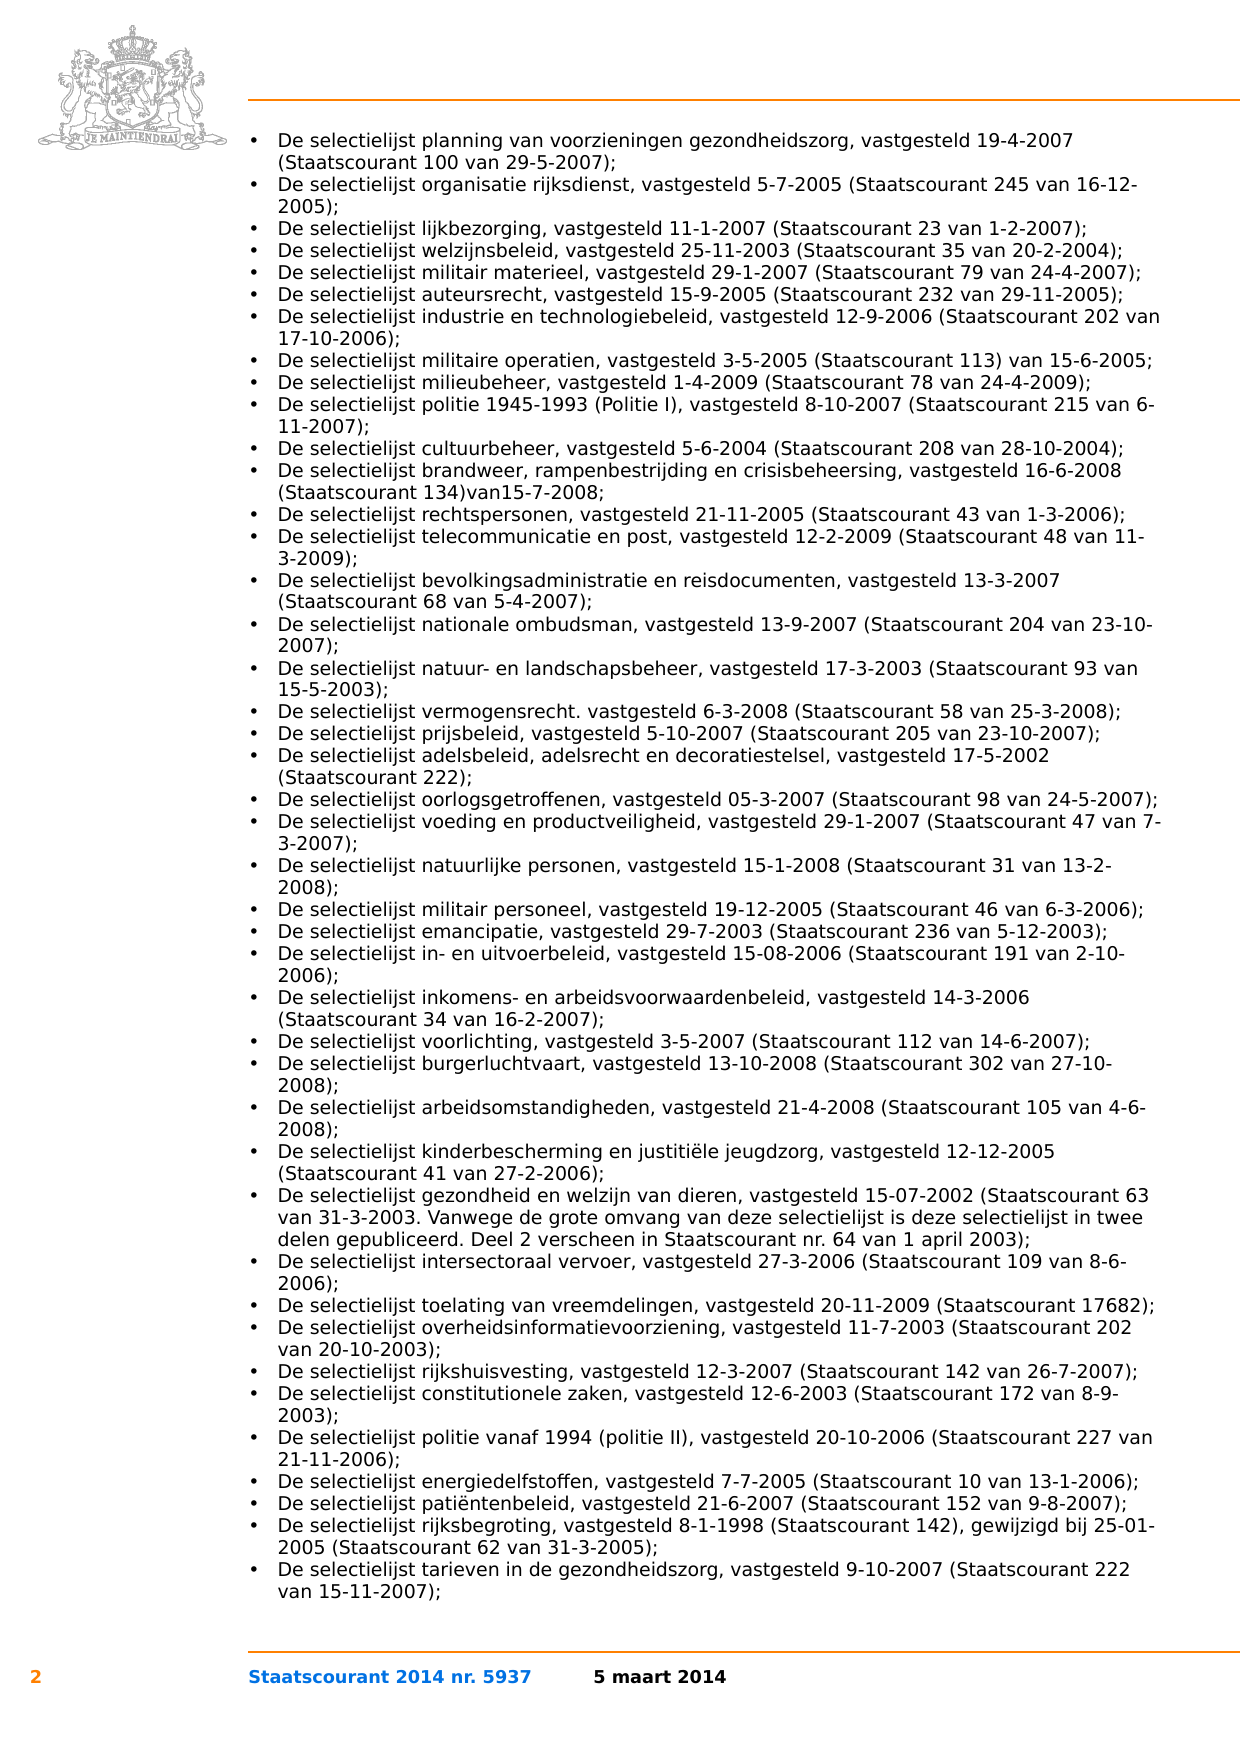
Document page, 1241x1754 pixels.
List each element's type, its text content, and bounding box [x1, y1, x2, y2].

text • De selectielijst arbeidsomstandigheden, vastgesteld 21-4-2008 (Staatscourant 105 van 4-6-2008); [248, 1097, 1163, 1141]
text • De selectielijst voeding en productveiligheid, vastgesteld 29-1-2007 (Staatscourant 47 van 7-3-2007); [248, 811, 1163, 855]
text • De selectielijst nationale ombudsman, vastgesteld 13-9-2007 (Staatscourant 204 van 23-10-2007); [248, 613, 1163, 657]
text • De selectielijst rechtspersonen, vastgesteld 21-11-2005 (Staatscourant 43 van 1-3-2006); [248, 503, 1163, 526]
text • De selectielijst brandweer, rampenbestrijding en crisisbeheersing, vastgesteld 16-6-2008 (Staatscourant 134)van15-7-2008; [248, 459, 1163, 503]
text • De selectielijst prijsbeleid, vastgesteld 5-10-2007 (Staatscourant 205 van 23-10-2007); [248, 723, 1163, 745]
text • De selectielijst militair personeel, vastgesteld 19-12-2005 (Staatscourant 46 van 6-3-2006); [248, 899, 1163, 921]
text • De selectielijst in- en uitvoerbeleid, vastgesteld 15-08-2006 (Staatscourant 191 van 2-10-2006); [248, 943, 1163, 987]
text • De selectielijst inkomens- en arbeidsvoorwaardenbeleid, vastgesteld 14-3-2006 (Staatscourant 34 van 16-2-2007); [248, 987, 1163, 1031]
text • De selectielijst natuurlijke personen, vastgesteld 15-1-2008 (Staatscourant 31 van 13-2-2008); [248, 855, 1163, 899]
text • De selectielijst tarieven in de gezondheidszorg, vastgesteld 9-10-2007 (Staatscourant 222 van 15-11-2007); [248, 1558, 1163, 1602]
text • De selectielijst voorlichting, vastgesteld 3-5-2007 (Staatscourant 112 van 14-6-2007); [248, 1031, 1163, 1053]
text • De selectielijst bevolkingsadministratie en reisdocumenten, vastgesteld 13-3-2007 (Staatscourant 68 van 5-4-2007); [248, 569, 1163, 613]
text • De selectielijst telecommunicatie en post, vastgesteld 12-2-2009 (Staatscourant 48 van 11-3-2009); [248, 526, 1163, 569]
text • De selectielijst organisatie rijksdienst, vastgesteld 5-7-2005 (Staatscourant 245 van 16-12-2005); [248, 174, 1163, 218]
text • De selectielijst rijkshuisvesting, vastgesteld 12-3-2007 (Staatscourant 142 van 26-7-2007); [248, 1361, 1163, 1383]
text • De selectielijst militair materieel, vastgesteld 29-1-2007 (Staatscourant 79 van 24-4-2007); [248, 262, 1163, 284]
text • De selectielijst milieubeheer, vastgesteld 1-4-2009 (Staatscourant 78 van 24-4-2009); [248, 372, 1163, 394]
text • De selectielijst adelsbeleid, adelsrecht en decoratiestelsel, vastgesteld 17-5-2002 (Staatscourant 222); [248, 745, 1163, 789]
text • De selectielijst rijksbegroting, vastgesteld 8-1-1998 (Staatscourant 142), gewijzigd bij 25-01-2005 (Staatscourant 62 van 31-3-2005); [248, 1514, 1163, 1558]
text • De selectielijst energiedelfstoffen, vastgesteld 7-7-2005 (Staatscourant 10 van 13-1-2006); [248, 1471, 1163, 1493]
text • De selectielijst lijkbezorging, vastgesteld 11-1-2007 (Staatscourant 23 van 1-2-2007); [248, 218, 1163, 240]
text • De selectielijst intersectoraal vervoer, vastgesteld 27-3-2006 (Staatscourant 109 van 8-6-2006); [248, 1251, 1163, 1295]
text • De selectielijst planning van voorzieningen gezondheidszorg, vastgesteld 19-4-2007 (Staatscourant 100 van 29-5-2007); [248, 130, 1163, 174]
text • De selectielijst vermogensrecht. vastgesteld 6-3-2008 (Staatscourant 58 van 25-3-2008); [248, 701, 1163, 723]
text • De selectielijst welzijnsbeleid, vastgesteld 25-11-2003 (Staatscourant 35 van 20-2-2004); [248, 240, 1163, 262]
text • De selectielijst politie 1945-1993 (Politie I), vastgesteld 8-10-2007 (Staatscourant 215 van 6-11-2007); [248, 394, 1163, 438]
text • De selectielijst emancipatie, vastgesteld 29-7-2003 (Staatscourant 236 van 5-12-2003); [248, 921, 1163, 943]
text • De selectielijst gezondheid en welzijn van dieren, vastgesteld 15-07-2002 (Staatscourant 63 van 31-3-2003. Vanwege de grote omvang van deze selectielijst is deze selectielijst in twee delen gepubliceerd. Deel 2 verscheen in Staatscourant nr. 64 van 1 april 2003); [248, 1185, 1163, 1251]
text • De selectielijst constitutionele zaken, vastgesteld 12-6-2003 (Staatscourant 172 van 8-9-2003); [248, 1383, 1163, 1427]
text • De selectielijst patiëntenbeleid, vastgesteld 21-6-2007 (Staatscourant 152 van 9-8-2007); [248, 1493, 1163, 1514]
text • De selectielijst kinderbescherming en justitiële jeugdzorg, vastgesteld 12-12-2005 (Staatscourant 41 van 27-2-2006); [248, 1141, 1163, 1185]
text • De selectielijst overheidsinformatievoorziening, vastgesteld 11-7-2003 (Staatscourant 202 van 20-10-2003); [248, 1317, 1163, 1361]
text • De selectielijst militaire operatien, vastgesteld 3-5-2005 (Staatscourant 113) van 15-6-2005; [248, 350, 1163, 372]
text • De selectielijst natuur- en landschapsbeheer, vastgesteld 17-3-2003 (Staatscourant 93 van 15-5-2003); [248, 657, 1163, 701]
text • De selectielijst toelating van vreemdelingen, vastgesteld 20-11-2009 (Staatscourant 17682); [248, 1295, 1163, 1317]
text • De selectielijst cultuurbeheer, vastgesteld 5-6-2004 (Staatscourant 208 van 28-10-2004); [248, 438, 1163, 459]
text • De selectielijst auteursrecht, vastgesteld 15-9-2005 (Staatscourant 232 van 29-11-2005); [248, 284, 1163, 306]
text • De selectielijst politie vanaf 1994 (politie II), vastgesteld 20-10-2006 (Staatscourant 227 van 21-11-2006); [248, 1427, 1163, 1471]
text • De selectielijst industrie en technologiebeleid, vastgesteld 12-9-2006 (Staatscourant 202 van 17-10-2006); [248, 306, 1163, 350]
text • De selectielijst oorlogsgetroffenen, vastgesteld 05-3-2007 (Staatscourant 98 van 24-5-2007); [248, 789, 1163, 811]
text • De selectielijst burgerluchtvaart, vastgesteld 13-10-2008 (Staatscourant 302 van 27-10-2008); [248, 1053, 1163, 1097]
picture [38, 25, 227, 150]
